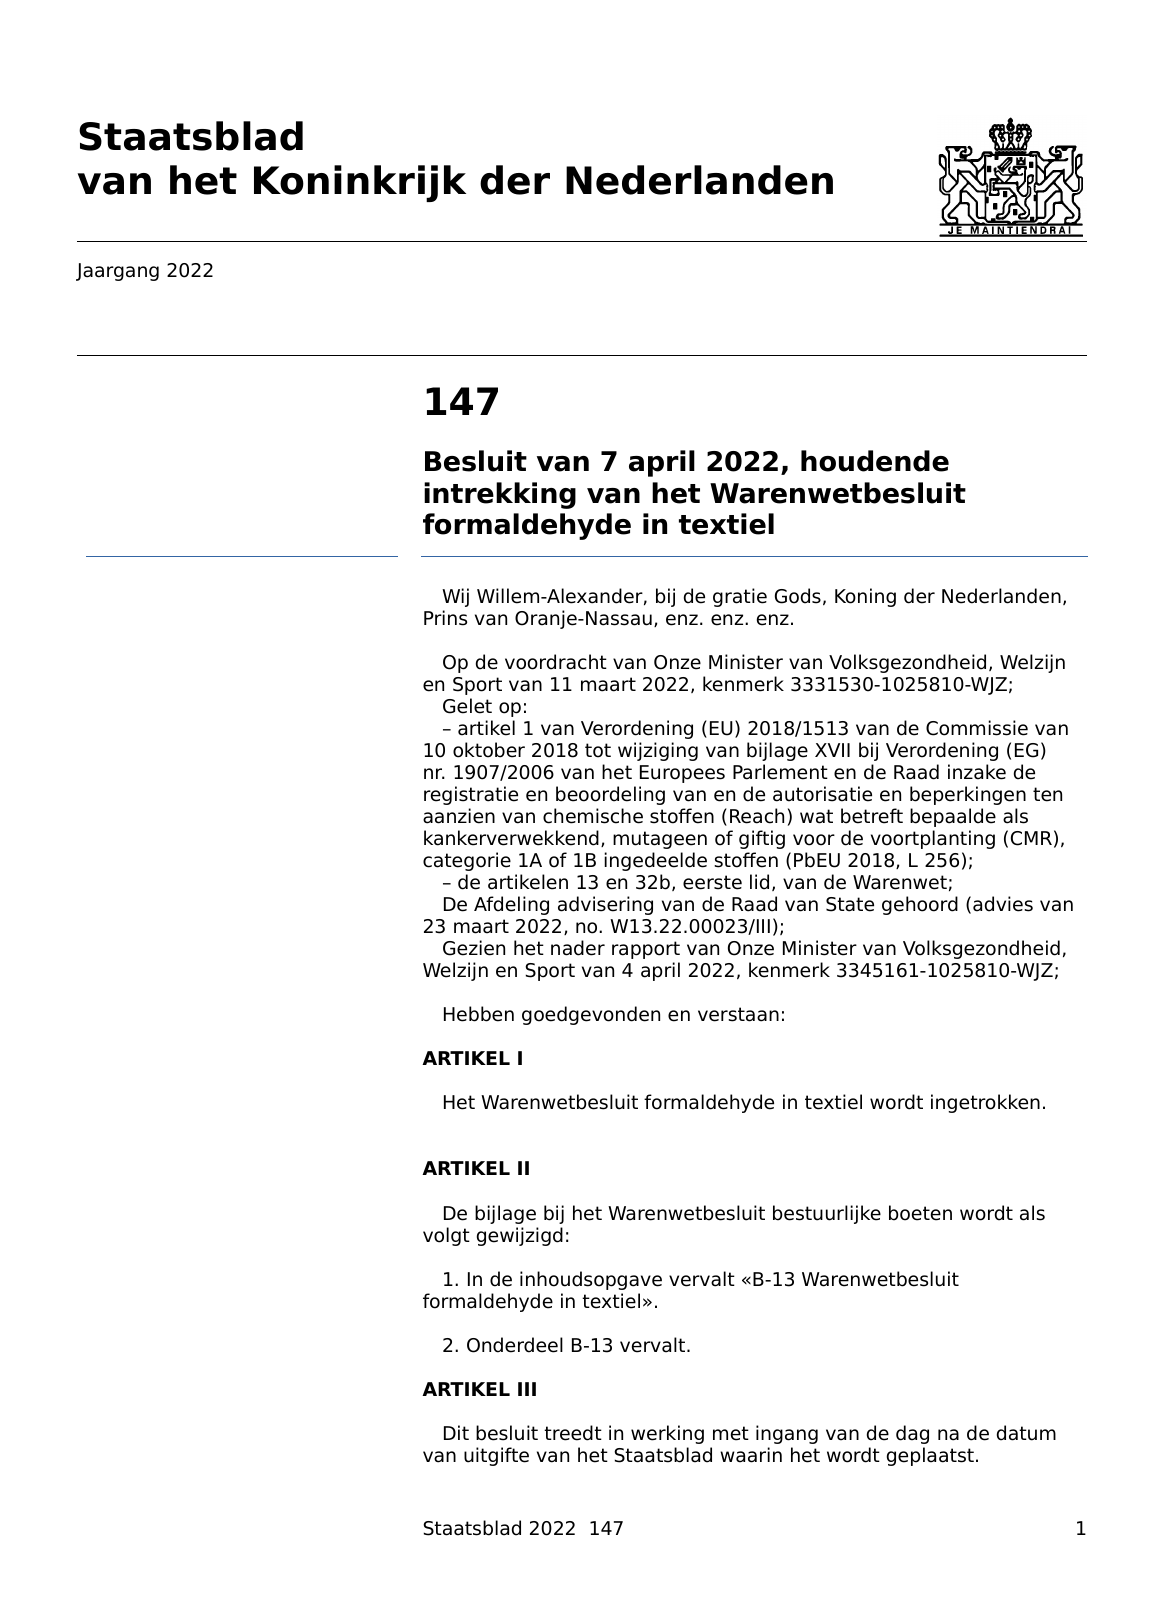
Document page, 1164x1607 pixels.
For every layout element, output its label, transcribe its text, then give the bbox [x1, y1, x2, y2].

text Dit besluit treedt in werking met ingang van de dag na de datum van uitgifte van het Staatsblad waarin het wordt geplaatst. [422, 1423, 1087, 1467]
subtitle 147 [422, 381, 1087, 424]
text 2. Onderdeel B-13 vervalt. [422, 1335, 1087, 1357]
text Gelet op: [422, 696, 1087, 718]
table_header Staatsblad van het Koninkrijk der Nederlanden [77, 100, 886, 241]
subtitle ARTIKEL III [422, 1379, 1087, 1401]
text Wij Willem-Alexander, bij de gratie Gods, Koning der Nederlanden, Prins van Oranje-Nassau, enz. enz. enz. [422, 586, 1087, 629]
text Hebben goedgevonden en verstaan: [422, 1004, 1087, 1026]
text Het Warenwetbesluit formaldehyde in textiel wordt ingetrokken. [422, 1092, 1087, 1114]
text De Afdeling advisering van de Raad van State gehoord (advies van 23 maart 2022, no. W13.22.00023/III); [422, 893, 1087, 937]
text Gezien het nader rapport van Onze Minister van Volksgezondheid, Welzijn en Sport van 4 april 2022, kenmerk 3345161-1025810-WJZ; [422, 937, 1087, 981]
text 1. In de inhoudsopgave vervalt «B-13 Warenwetbesluit formaldehyde in textiel». [422, 1269, 1087, 1313]
text Besluit van 7 april 2022, houdende intrekking van het Warenwetbesluit formaldehyde in textiel [422, 447, 1087, 541]
table_cell Jaargang 2022 [77, 242, 1087, 355]
subtitle ARTIKEL I [422, 1048, 1087, 1070]
table_header [886, 100, 1087, 241]
picture [936, 115, 1087, 240]
text – artikel 1 van Verordening (EU) 2018/1513 van de Commissie van 10 oktober 2018 tot wijziging van bijlage XVII bij Verordening (EG) nr. 1907/2006 van het Europees Parlement en de Raad inzake de registratie en beoordeling van en de autorisatie en beperkingen ten aanzien van chemische stoffen (Reach) wat betreft bepaalde als kankerverwekkend, mutageen of giftig voor de voortplanting (CMR), categorie 1A of 1B ingedeelde stoffen (PbEU 2018, L 256); [422, 718, 1087, 872]
text De bijlage bij het Warenwetbesluit bestuurlijke boeten wordt als volgt gewijzigd: [422, 1202, 1087, 1246]
text – de artikelen 13 en 32b, eerste lid, van de Warenwet; [422, 872, 1087, 893]
text Op de voordracht van Onze Minister van Volksgezondheid, Welzijn en Sport van 11 maart 2022, kenmerk 3331530-1025810-WJZ; [422, 652, 1087, 696]
subtitle ARTIKEL II [422, 1158, 1087, 1180]
